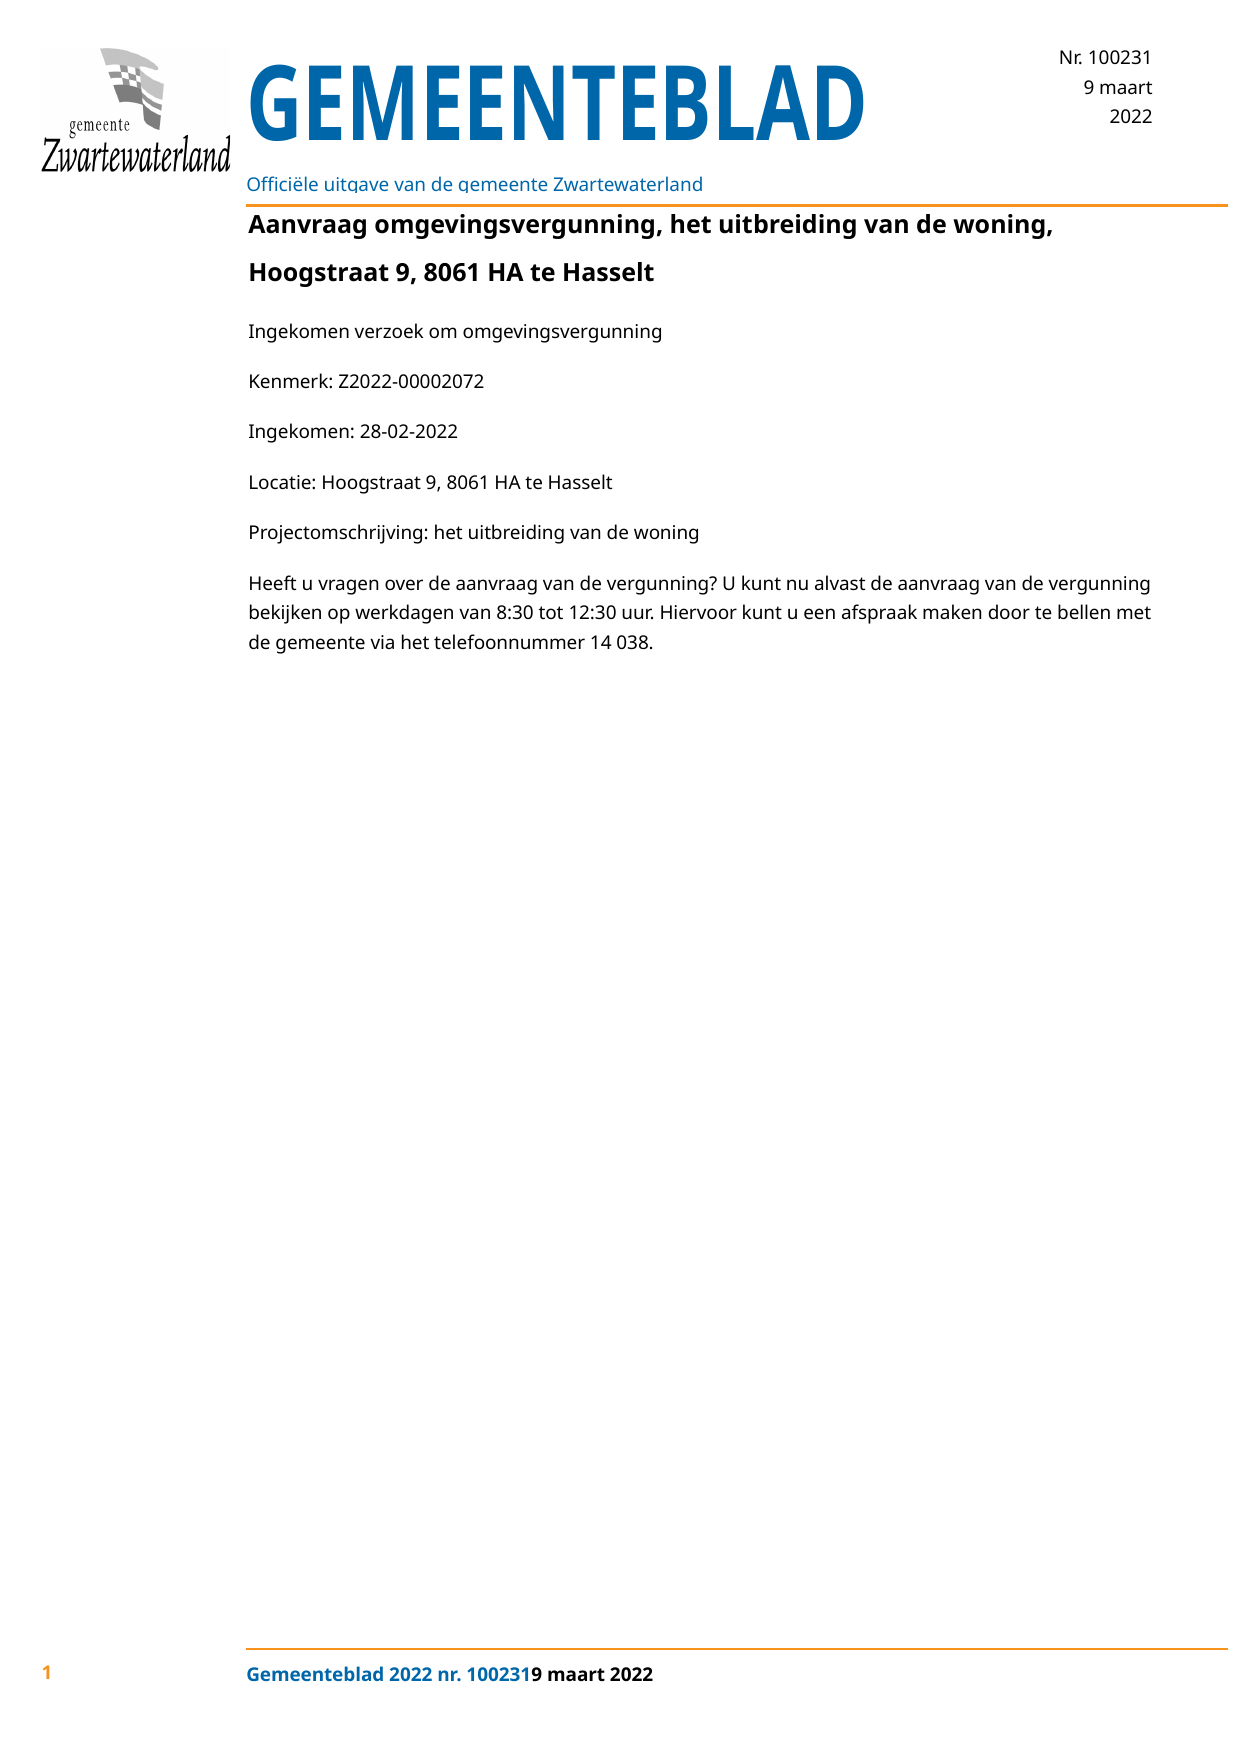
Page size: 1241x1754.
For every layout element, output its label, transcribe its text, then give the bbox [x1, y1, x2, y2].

text Ingekomen verzoek om omgevingsvergunning [248, 318, 1152, 344]
text Aanvraag omgevingsvergunning, het uitbreiding van de woning, Hoogstraat 9, 8061 HA te Hasselt [248, 207, 1152, 288]
text Heeft u vragen over de aanvraag van de vergunning? U kunt nu alvast de aanvraag van de vergunning bekijken op werkdagen van 8:30 tot 12:30 uur. Hiervoor kunt u een afspraak maken door te bellen met de gemeente via het telefoonnummer 14 038. [248, 570, 1152, 655]
text Ingekomen: 28-02-2022 [248, 419, 1152, 444]
text Kenmerk: Z2022-00002072 [248, 368, 1152, 394]
text Locatie: Hoogstraat 9, 8061 HA te Hasselt [248, 469, 1152, 495]
picture [41, 47, 231, 172]
text Projectomschrijving: het uitbreiding van de woning [248, 519, 1152, 545]
